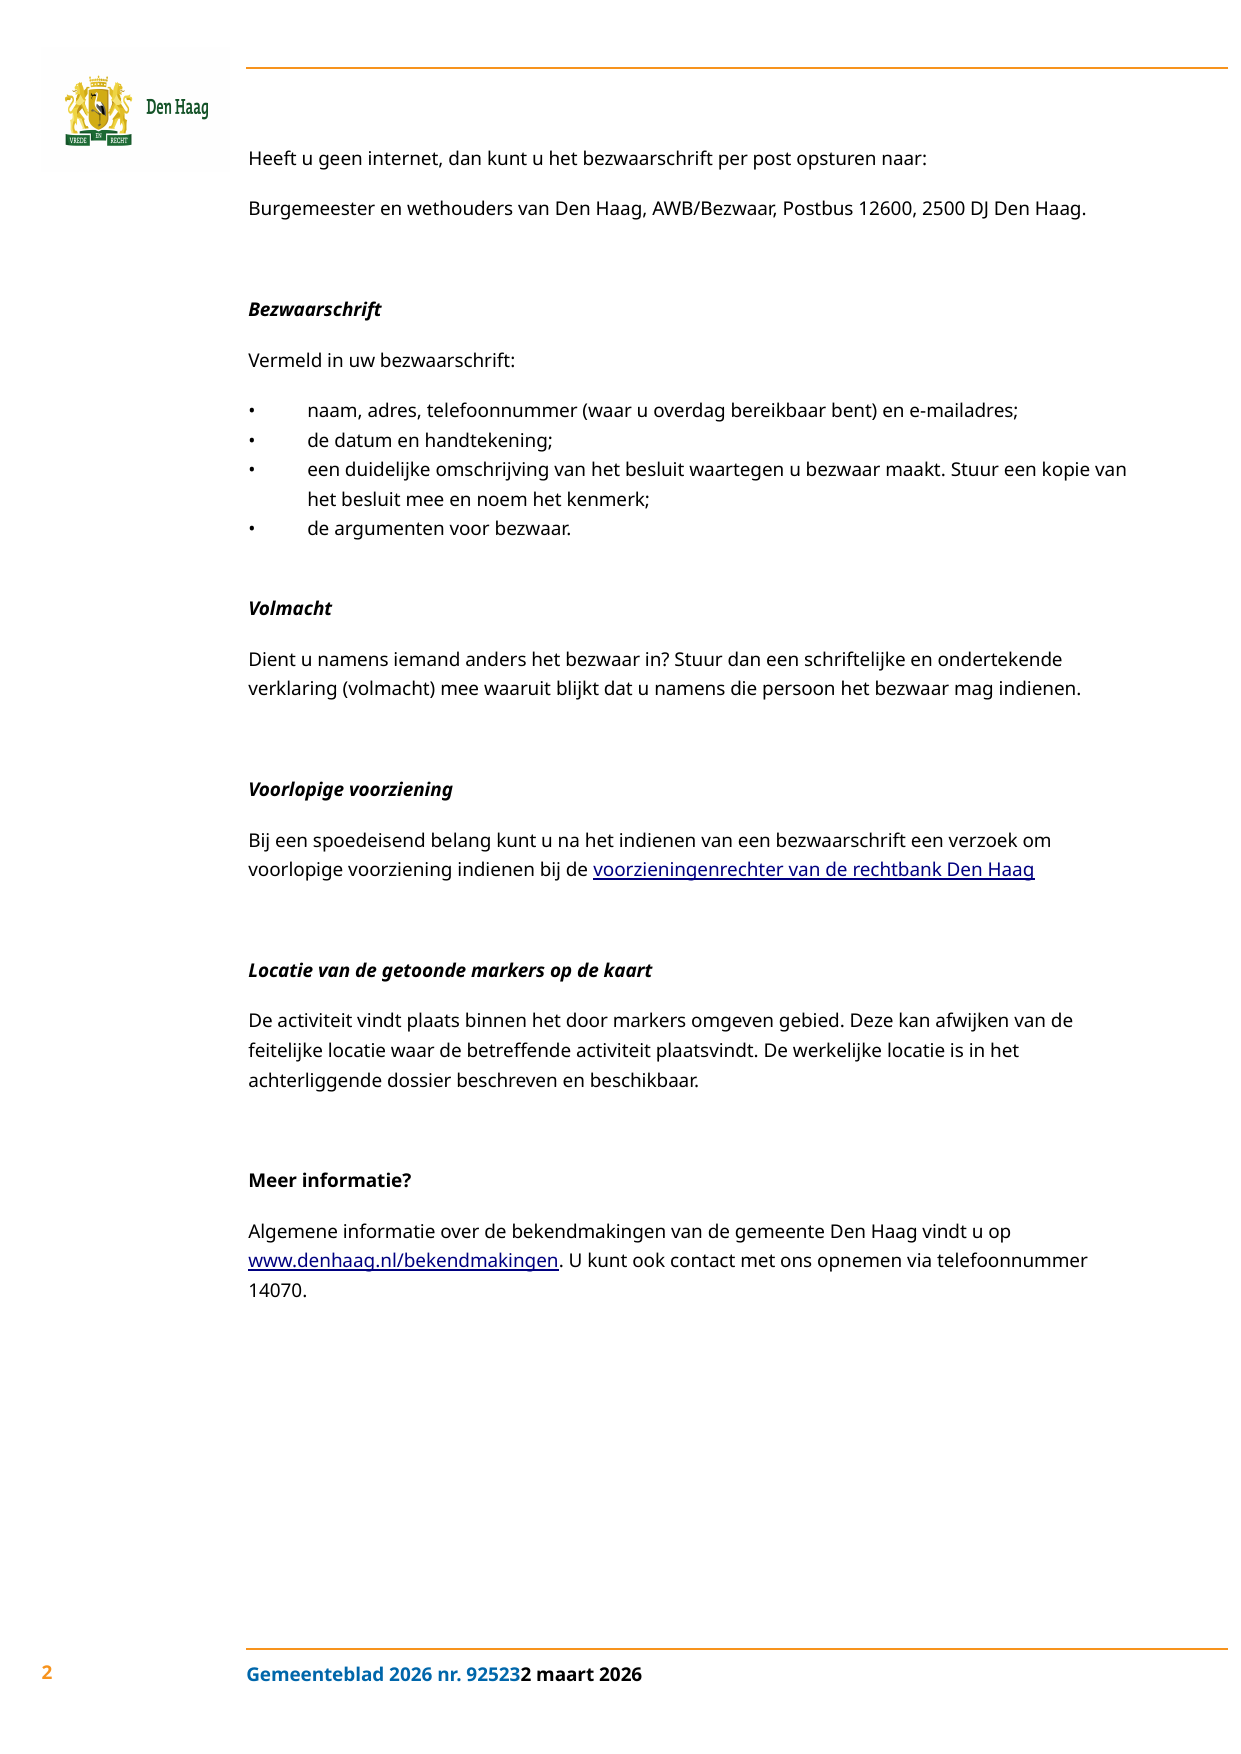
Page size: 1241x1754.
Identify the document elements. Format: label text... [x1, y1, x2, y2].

text Volmacht [248, 596, 1152, 621]
list de argumenten voor bezwaar. [248, 516, 1152, 541]
text Algemene informatie over de bekendmakingen van de gemeente Den Haag vindt u op www.denhaag.nl/bekendmakingen. U kunt ook contact met ons opnemen via telefoonnummer 14070. [248, 1218, 1152, 1303]
text De activiteit vindt plaats binnen het door markers omgeven gebied. Deze kan afwijken van de feitelijke locatie waar de betreffende activiteit plaatsvindt. De werkelijke locatie is in het achterliggende dossier beschreven en beschikbaar. [248, 1008, 1152, 1093]
text Burgemeester en wethouders van Den Haag, AWB/Bezwaar, Postbus 12600, 2500 DJ Den Haag. [248, 196, 1152, 221]
text Bij een spoedeisend belang kunt u na het indienen van een bezwaarschrift een verzoek om voorlopige voorziening indienen bij de voorzieningenrechter van de rechtbank Den Haag [248, 827, 1152, 882]
picture [41, 47, 231, 172]
list naam, adres, telefoonnummer (waar u overdag bereikbaar bent) en e-mailadres; [248, 397, 1152, 423]
text Vermeld in uw bezwaarschrift: [248, 347, 1152, 373]
list een duidelijke omschrijving van het besluit waartegen u bezwaar maakt. Stuur een kopie van het besluit mee en noem het kenmerk; [248, 456, 1152, 512]
text Locatie van de getoonde markers op de kaart [248, 957, 1152, 983]
list de datum en handtekening; [248, 427, 1152, 453]
text Bezwaarschrift [248, 296, 1152, 322]
text Meer informatie? [248, 1168, 1152, 1193]
text Voorlopige voorziening [248, 776, 1152, 802]
text Dient u namens iemand anders het bezwaar in? Stuur dan een schriftelijke en ondertekende verklaring (volmacht) mee waaruit blijkt dat u namens die persoon het bezwaar mag indienen. [248, 646, 1152, 701]
text Heeft u geen internet, dan kunt u het bezwaarschrift per post opsturen naar: [248, 145, 1152, 171]
